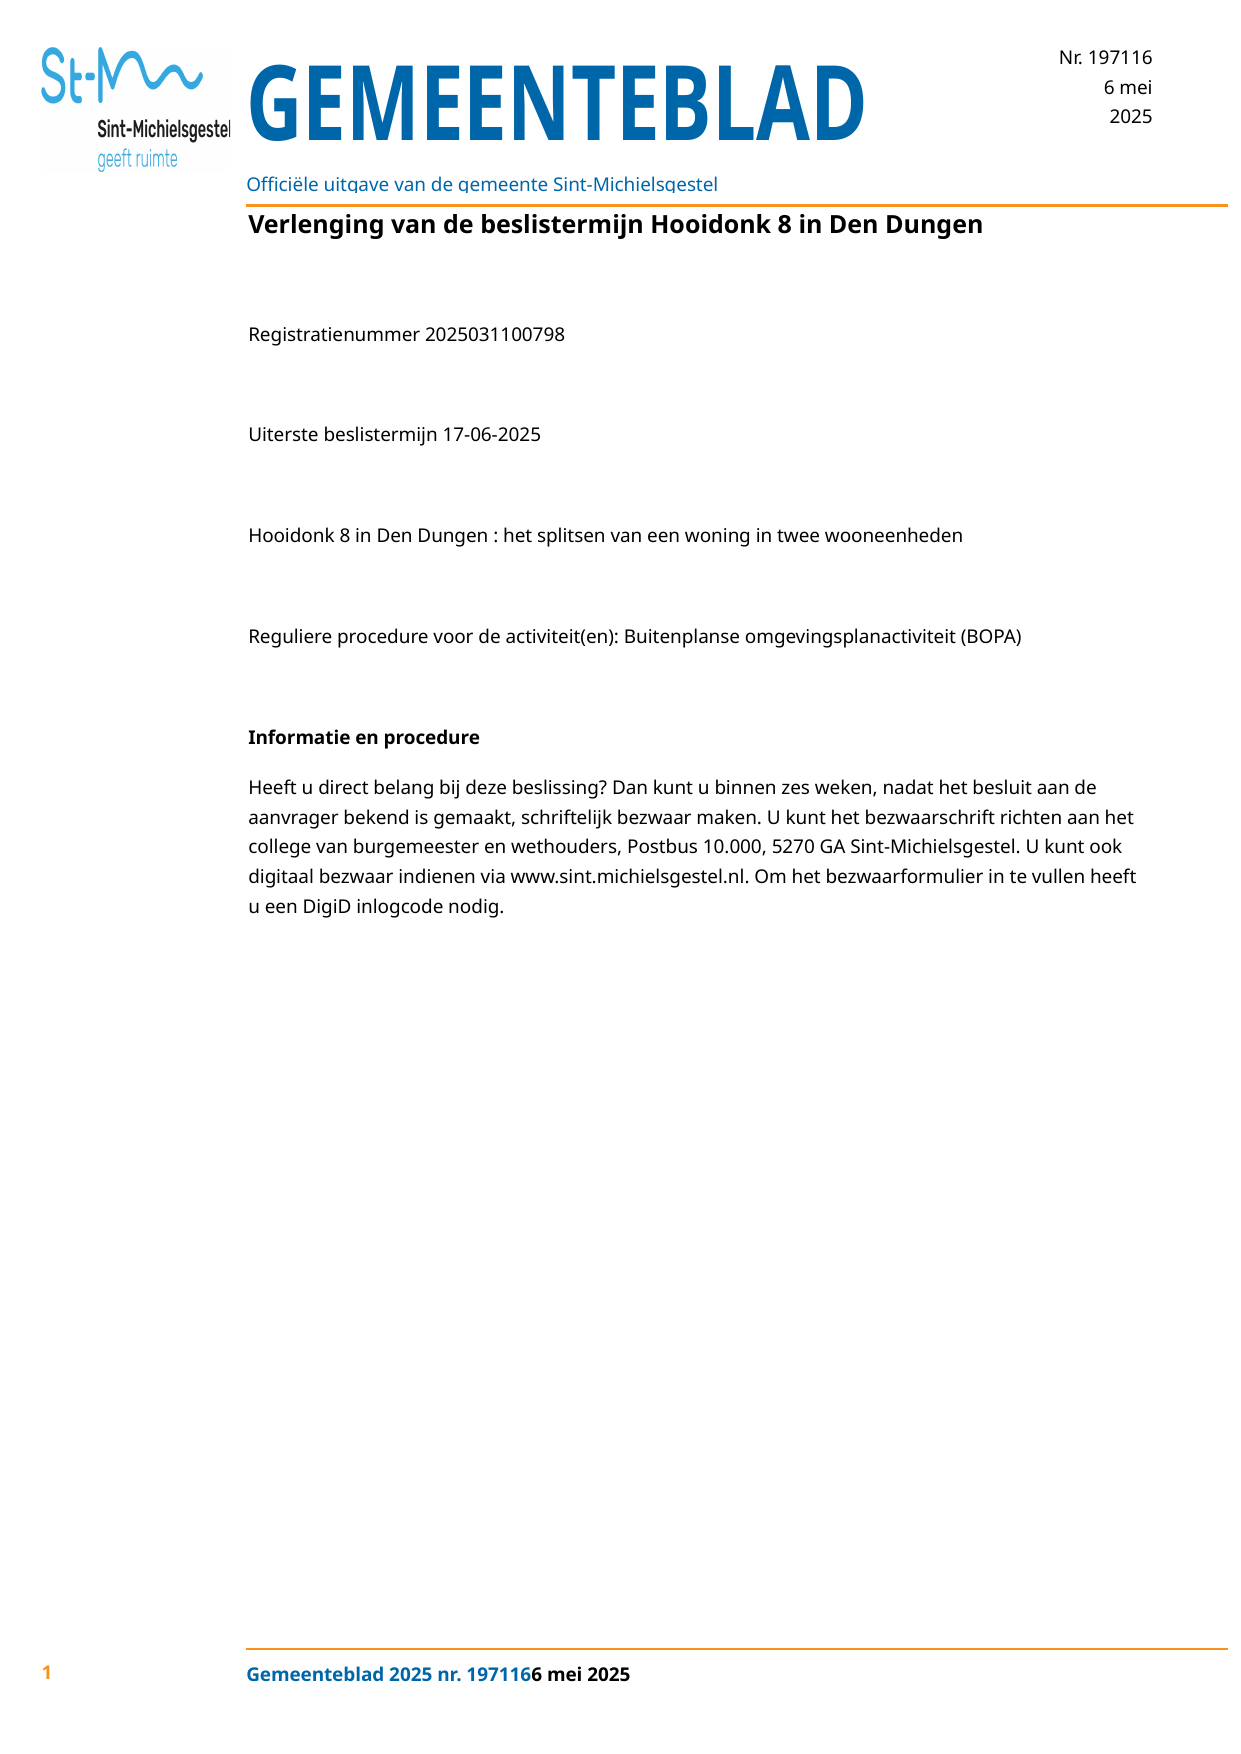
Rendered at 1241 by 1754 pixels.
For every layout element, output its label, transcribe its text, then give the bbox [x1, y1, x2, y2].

picture [41, 47, 231, 172]
text Uiterste beslistermijn 17-06-2025 [248, 422, 1152, 447]
text Reguliere procedure voor de activiteit(en): Buitenplanse omgevingsplanactiviteit (BOPA) [248, 623, 1152, 649]
text Heeft u direct belang bij deze beslissing? Dan kunt u binnen zes weken, nadat het besluit aan de aanvrager bekend is gemaakt, schriftelijk bezwaar maken. U kunt het bezwaarschrift richten aan het college van burgemeester en wethouders, Postbus 10.000, 5270 GA Sint-Michielsgestel. U kunt ook digitaal bezwaar indienen via www.sint.michielsgestel.nl. Om het bezwaarformulier in te vullen heeft u een DigiD inlogcode nodig. [248, 774, 1152, 918]
text Informatie en procedure [248, 724, 1152, 750]
text Verlenging van de beslistermijn Hooidonk 8 in Den Dungen [248, 207, 1152, 241]
text Hooidonk 8 in Den Dungen : het splitsen van een woning in twee wooneenheden [248, 522, 1152, 548]
text Registratienummer 2025031100798 [248, 321, 1152, 346]
